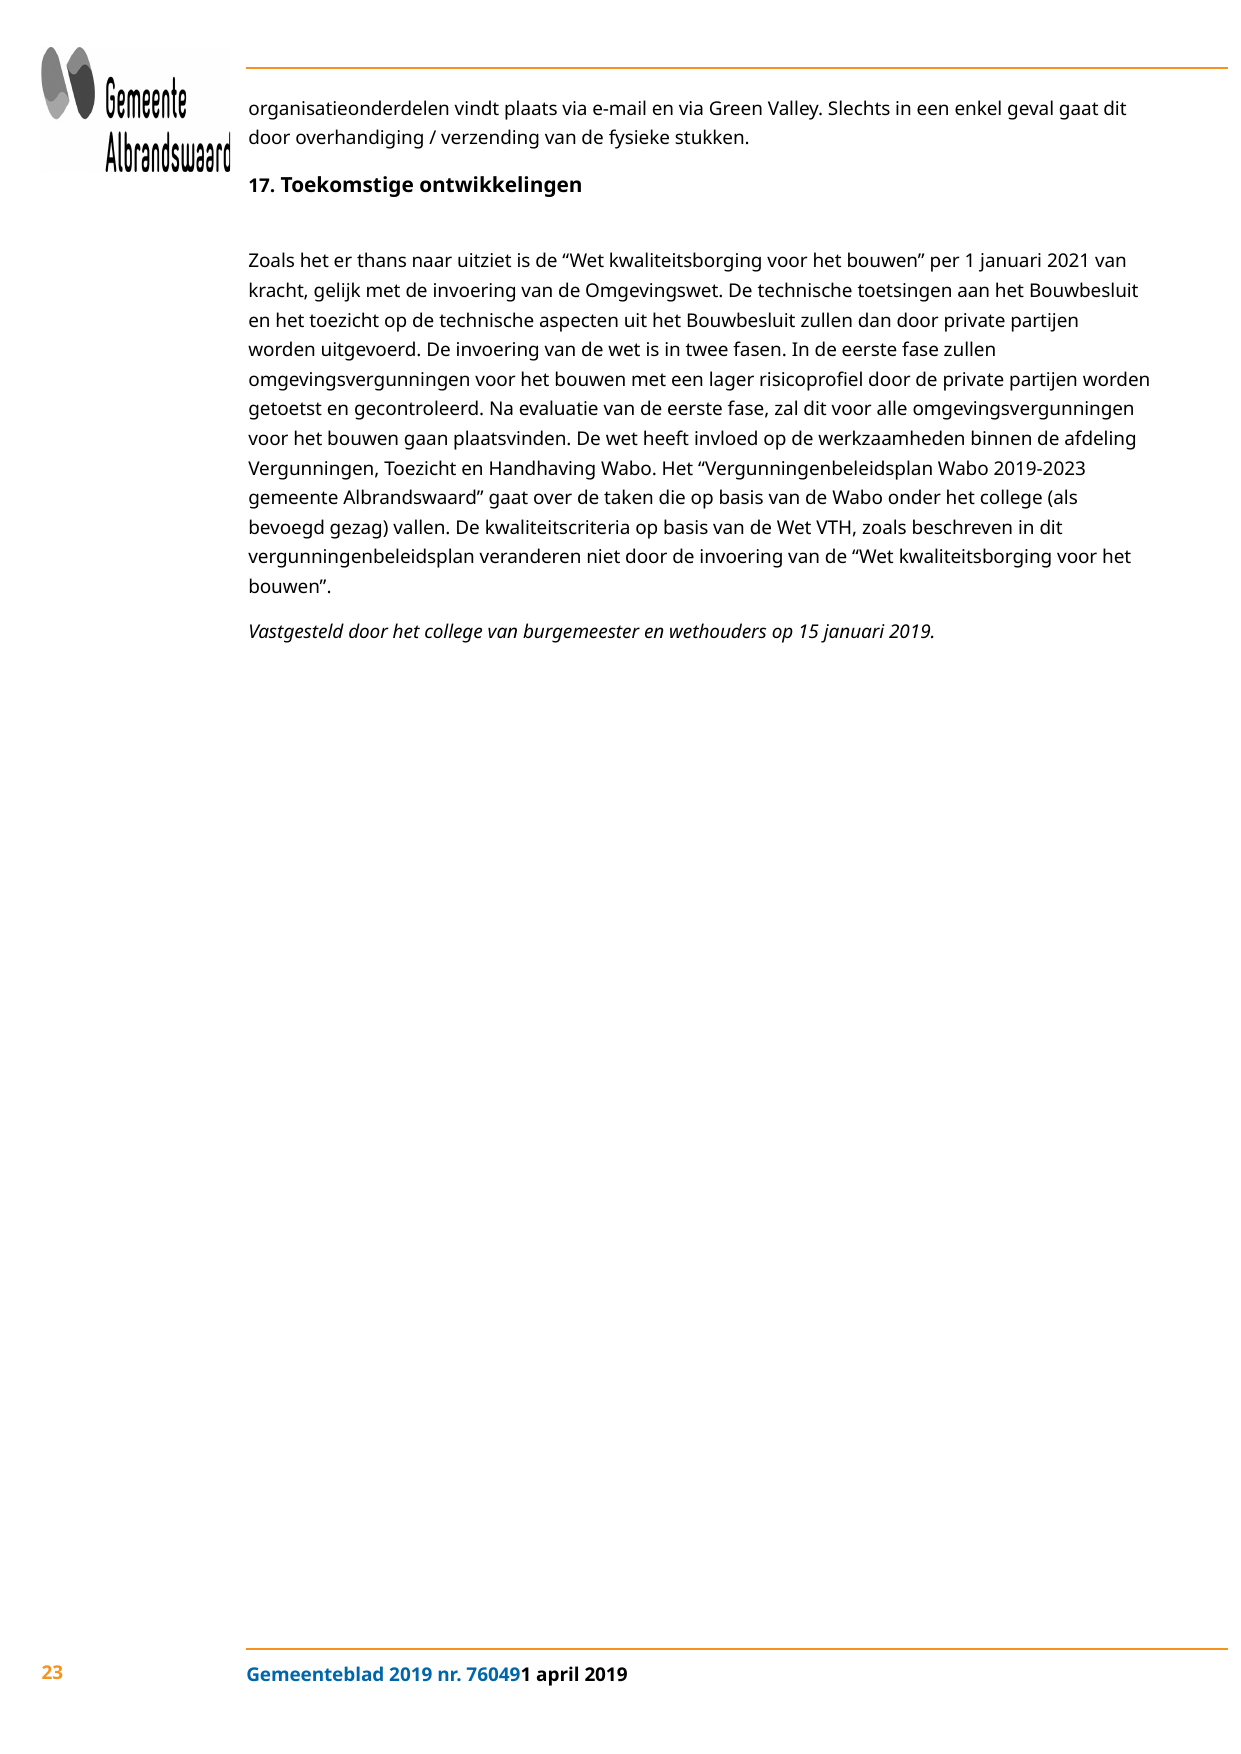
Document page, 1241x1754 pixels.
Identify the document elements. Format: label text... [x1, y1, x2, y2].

text organisatieonderdelen vindt plaats via e-mail en via Green Valley. Slechts in een enkel geval gaat dit door overhandiging / verzending van de fysieke stukken. [248, 95, 1152, 150]
picture [41, 47, 231, 172]
text Vastgesteld door het college van burgemeester en wethouders op 15 januari 2019. [248, 619, 1152, 644]
text Zoals het er thans naar uitziet is de “Wet kwaliteitsborging voor het bouwen” per 1 januari 2021 van kracht, gelijk met de invoering van de Omgevingswet. De technische toetsingen aan het Bouwbesluit en het toezicht op de technische aspecten uit het Bouwbesluit zullen dan door private partijen worden uitgevoerd. De invoering van de wet is in twee fasen. In de eerste fase zullen omgevingsvergunningen voor het bouwen met een lager risicoprofiel door de private partijen worden getoetst en gecontroleerd. Na evaluatie van de eerste fase, zal dit voor alle omgevingsvergunningen voor het bouwen gaan plaatsvinden. De wet heeft invloed op de werkzaamheden binnen de afdeling Vergunningen, Toezicht en Handhaving Wabo. Het “Vergunningenbeleidsplan Wabo 2019-2023 gemeente Albrandswaard” gaat over de taken die op basis van de Wabo onder het college (als bevoegd gezag) vallen. De kwaliteitscriteria op basis van de Wet VTH, zoals beschreven in dit vergunningenbeleidsplan veranderen niet door de invoering van de “Wet kwaliteitsborging voor het bouwen”. [248, 248, 1152, 599]
text 17. Toekomstige ontwikkelingen [248, 170, 1152, 198]
